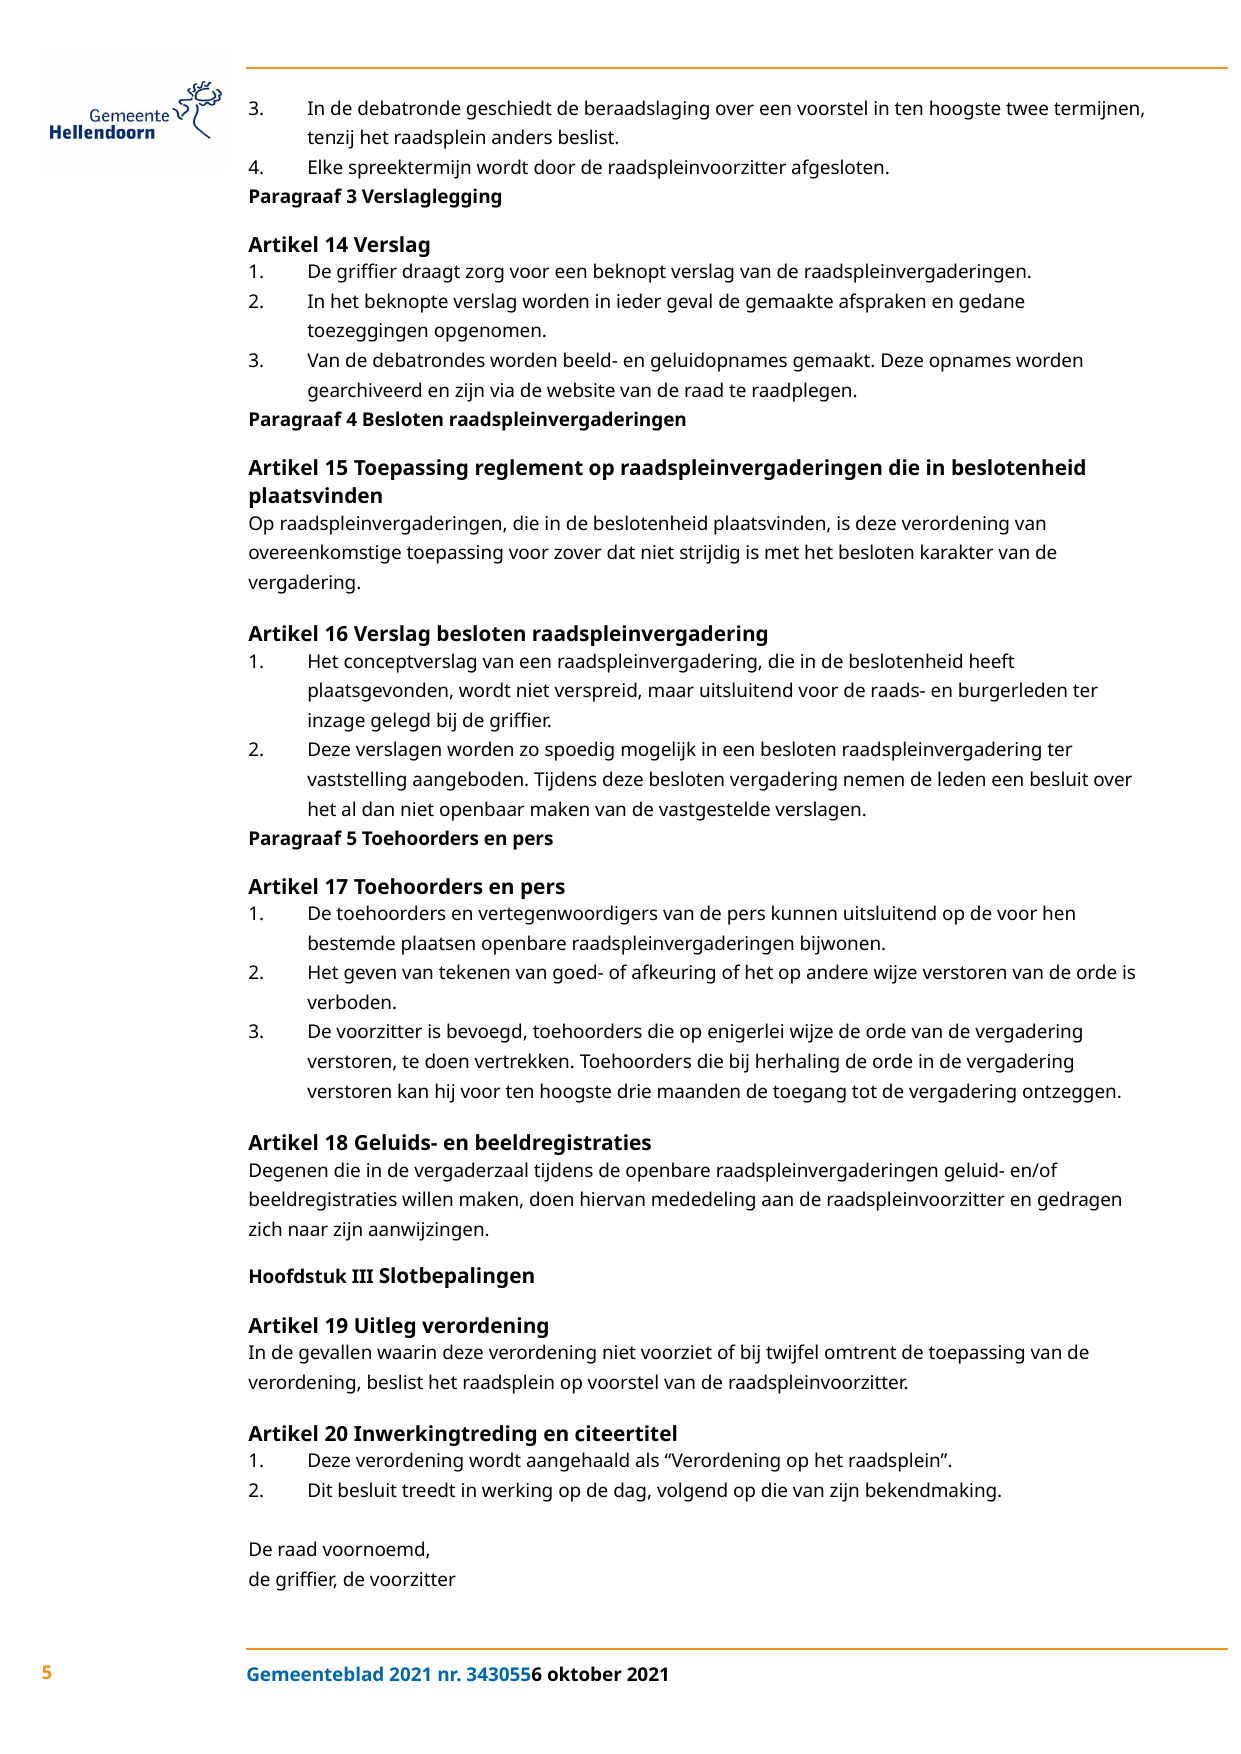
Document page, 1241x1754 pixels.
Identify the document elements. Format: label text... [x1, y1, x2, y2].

text Artikel 15 Toepassing reglement op raadspleinvergaderingen die in beslotenheid plaatsvinden [248, 453, 1152, 510]
text Artikel 14 Verslag [248, 230, 1152, 258]
text Artikel 20 Inwerkingtreding en citeertitel [248, 1419, 1152, 1448]
list Het geven van tekenen van goed- of afkeuring of het op andere wijze verstoren van de orde is verboden. [248, 959, 1152, 1015]
list De griffier draagt zorg voor een beknopt verslag van de raadspleinvergaderingen. [248, 258, 1152, 284]
text Degenen die in de vergaderzaal tijdens de openbare raadspleinvergaderingen geluid- en/of beeldregistraties willen maken, doen hiervan mededeling aan de raadspleinvoorzitter en gedragen zich naar zijn aanwijzingen. [248, 1157, 1152, 1242]
text Paragraaf 3 Verslaglegging [248, 183, 1152, 209]
list De toehoorders en vertegenwoordigers van de pers kunnen uitsluitend op de voor hen bestemde plaatsen openbare raadspleinvergaderingen bijwonen. [248, 900, 1152, 956]
list Deze verordening wordt aangehaald als “Verordening op het raadsplein”. [248, 1448, 1152, 1473]
text Paragraaf 5 Toehoorders en pers [248, 825, 1152, 851]
text Artikel 16 Verslag besloten raadspleinvergadering [248, 619, 1152, 648]
text Op raadspleinvergaderingen, die in de beslotenheid plaatsvinden, is deze verordening van overeenkomstige toepassing voor zover dat niet strijdig is met het besloten karakter van de vergadering. [248, 510, 1152, 595]
list Elke spreektermijn wordt door de raadspleinvoorzitter afgesloten. [248, 154, 1152, 180]
text Paragraaf 4 Besloten raadspleinvergaderingen [248, 406, 1152, 432]
list De voorzitter is bevoegd, toehoorders die op enigerlei wijze de orde van de vergadering verstoren, te doen vertrekken. Toehoorders die bij herhaling de orde in de vergadering verstoren kan hij voor ten hoogste drie maanden de toegang tot de vergadering ontzeggen. [248, 1019, 1152, 1104]
text Artikel 19 Uitleg verordening [248, 1311, 1152, 1339]
list Van de debatrondes worden beeld- en geluidopnames gemaakt. Deze opnames worden gearchiveerd en zijn via de website van de raad te raadplegen. [248, 347, 1152, 403]
text De raad voornoemd, [248, 1536, 1152, 1562]
list In het beknopte verslag worden in ieder geval de gemaakte afspraken en gedane toezeggingen opgenomen. [248, 288, 1152, 343]
list In de debatronde geschiedt de beraadslaging over een voorstel in ten hoogste twee termijnen, tenzij het raadsplein anders beslist. [248, 95, 1152, 150]
list Dit besluit treedt in werking op de dag, volgend op die van zijn bekendmaking. [248, 1477, 1152, 1503]
text Artikel 18 Geluids- en beeldregistraties [248, 1128, 1152, 1157]
text Hoofdstuk III Slotbepalingen [248, 1262, 1152, 1290]
text de griffier, de voorzitter [248, 1566, 1152, 1592]
text Artikel 17 Toehoorders en pers [248, 872, 1152, 900]
list Het conceptverslag van een raadspleinvergadering, die in de beslotenheid heeft plaatsgevonden, wordt niet verspreid, maar uitsluitend voor de raads- en burgerleden ter inzage gelegd bij de griffier. [248, 648, 1152, 733]
picture [41, 47, 231, 172]
list Deze verslagen worden zo spoedig mogelijk in een besloten raadspleinvergadering ter vaststelling aangeboden. Tijdens deze besloten vergadering nemen de leden een besluit over het al dan niet openbaar maken van de vastgestelde verslagen. [248, 737, 1152, 822]
text In de gevallen waarin deze verordening niet voorziet of bij twijfel omtrent de toepassing van de verordening, beslist het raadsplein op voorstel van de raadspleinvoorzitter. [248, 1339, 1152, 1394]
